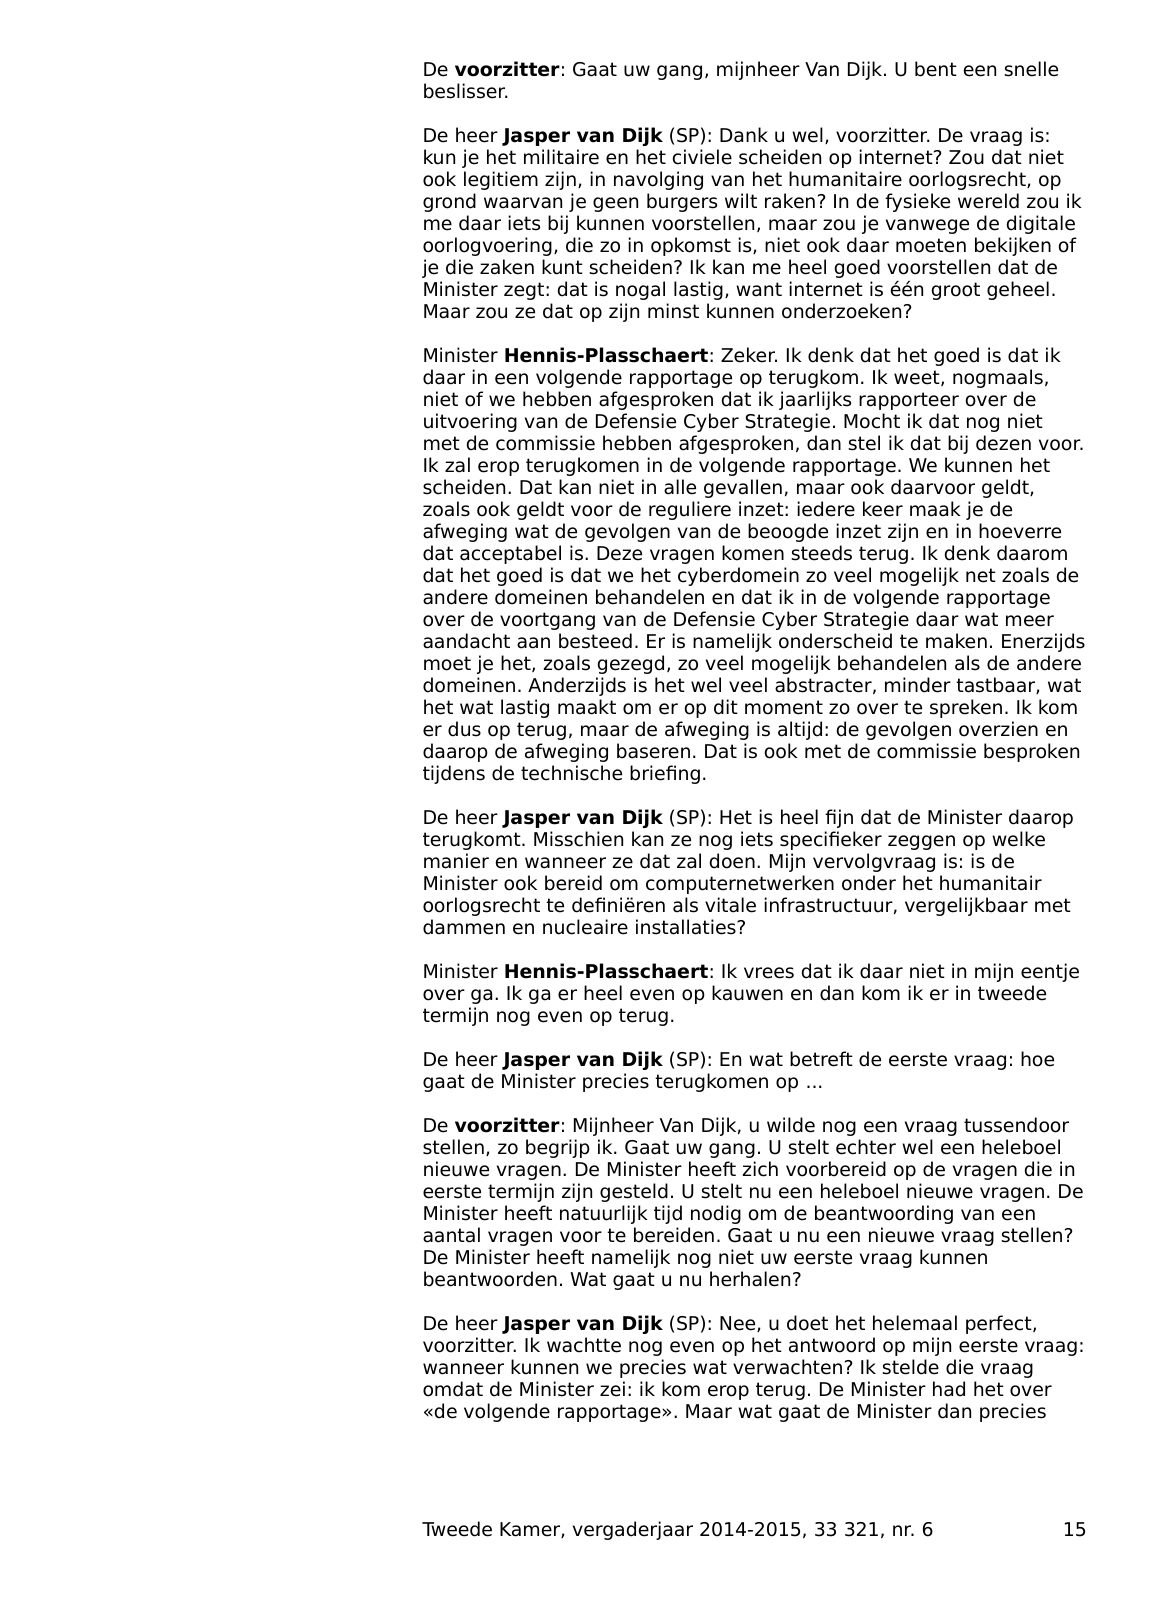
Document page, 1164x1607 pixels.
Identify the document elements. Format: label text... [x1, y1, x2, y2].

text Minister Hennis-Plasschaert: Ik vrees dat ik daar niet in mijn eentje over ga. Ik ga er heel even op kauwen en dan kom ik er in tweede termijn nog even op terug. [422, 961, 1087, 1027]
text De heer Jasper van Dijk (SP): Nee, u doet het helemaal perfect, voorzitter. Ik wachtte nog even op het antwoord op mijn eerste vraag: wanneer kunnen we precies wat verwachten? Ik stelde die vraag omdat de Minister zei: ik kom erop terug. De Minister had het over «de volgende rapportage». Maar wat gaat de Minister dan precies [422, 1313, 1087, 1423]
text De heer Jasper van Dijk (SP): Dank u wel, voorzitter. De vraag is: kun je het militaire en het civiele scheiden op internet? Zou dat niet ook legitiem zijn, in navolging van het humanitaire oorlogsrecht, op grond waarvan je geen burgers wilt raken? In de fysieke wereld zou ik me daar iets bij kunnen voorstellen, maar zou je vanwege de digitale oorlogvoering, die zo in opkomst is, niet ook daar moeten bekijken of je die zaken kunt scheiden? Ik kan me heel goed voorstellen dat de Minister zegt: dat is nogal lastig, want internet is één groot geheel. Maar zou ze dat op zijn minst kunnen onderzoeken? [422, 125, 1087, 323]
text De voorzitter: Gaat uw gang, mijnheer Van Dijk. U bent een snelle beslisser. [422, 59, 1087, 103]
text De heer Jasper van Dijk (SP): En wat betreft de eerste vraag: hoe gaat de Minister precies terugkomen op ... [422, 1049, 1087, 1093]
text De heer Jasper van Dijk (SP): Het is heel fijn dat de Minister daarop terugkomt. Misschien kan ze nog iets specifieker zeggen op welke manier en wanneer ze dat zal doen. Mijn vervolgvraag is: is de Minister ook bereid om computernetwerken onder het humanitair oorlogsrecht te definiëren als vitale infrastructuur, vergelijkbaar met dammen en nucleaire installaties? [422, 807, 1087, 939]
text De voorzitter: Mijnheer Van Dijk, u wilde nog een vraag tussendoor stellen, zo begrijp ik. Gaat uw gang. U stelt echter wel een heleboel nieuwe vragen. De Minister heeft zich voorbereid op de vragen die in eerste termijn zijn gesteld. U stelt nu een heleboel nieuwe vragen. De Minister heeft natuurlijk tijd nodig om de beantwoording van een aantal vragen voor te bereiden. Gaat u nu een nieuwe vraag stellen? De Minister heeft namelijk nog niet uw eerste vraag kunnen beantwoorden. Wat gaat u nu herhalen? [422, 1115, 1087, 1291]
text Minister Hennis-Plasschaert: Zeker. Ik denk dat het goed is dat ik daar in een volgende rapportage op terugkom. Ik weet, nogmaals, niet of we hebben afgesproken dat ik jaarlijks rapporteer over de uitvoering van de Defensie Cyber Strategie. Mocht ik dat nog niet met de commissie hebben afgesproken, dan stel ik dat bij dezen voor. Ik zal erop terugkomen in de volgende rapportage. We kunnen het scheiden. Dat kan niet in alle gevallen, maar ook daarvoor geldt, zoals ook geldt voor de reguliere inzet: iedere keer maak je de afweging wat de gevolgen van de beoogde inzet zijn en in hoeverre dat acceptabel is. Deze vragen komen steeds terug. Ik denk daarom dat het goed is dat we het cyberdomein zo veel mogelijk net zoals de andere domeinen behandelen en dat ik in de volgende rapportage over de voortgang van de Defensie Cyber Strategie daar wat meer aandacht aan besteed. Er is namelijk onderscheid te maken. Enerzijds moet je het, zoals gezegd, zo veel mogelijk behandelen als de andere domeinen. Anderzijds is het wel veel abstracter, minder tastbaar, wat het wat lastig maakt om er op dit moment zo over te spreken. Ik kom er dus op terug, maar de afweging is altijd: de gevolgen overzien en daarop de afweging baseren. Dat is ook met de commissie besproken tijdens de technische briefing. [422, 345, 1087, 785]
